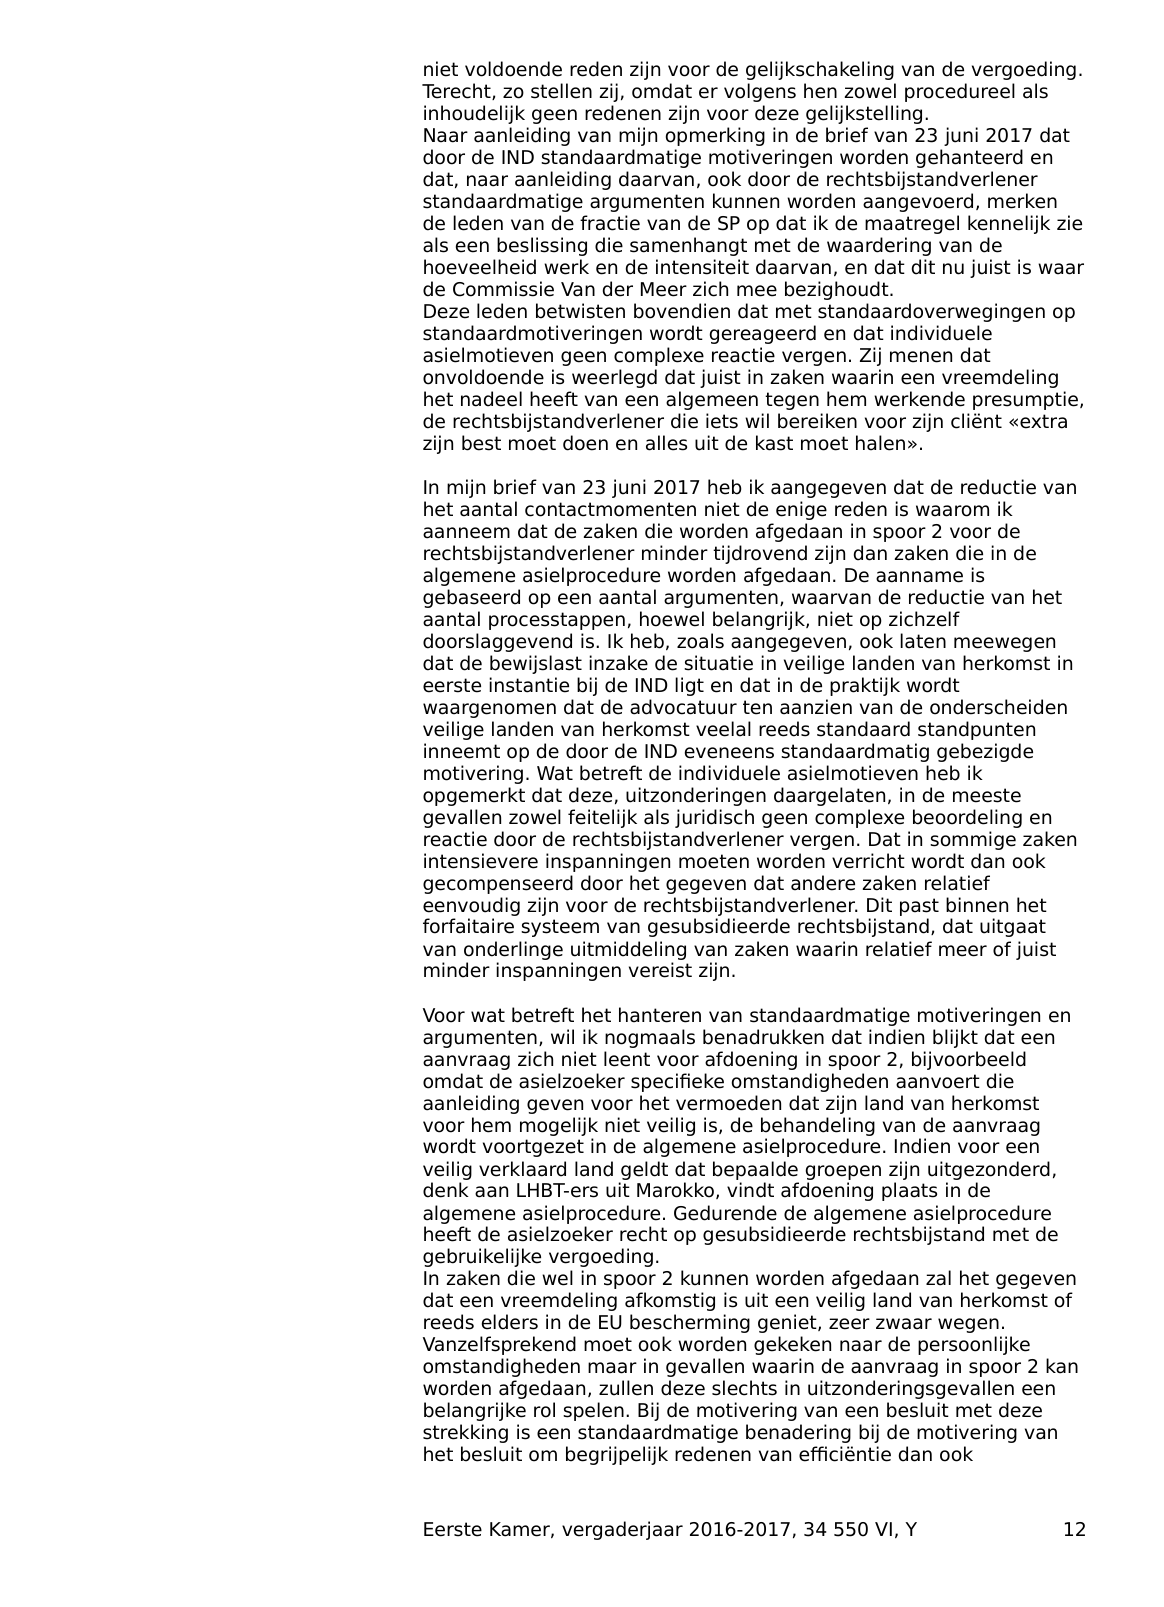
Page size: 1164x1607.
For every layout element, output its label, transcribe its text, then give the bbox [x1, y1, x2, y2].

text niet voldoende reden zijn voor de gelijkschakeling van de vergoeding. Terecht, zo stellen zij, omdat er volgens hen zowel procedureel als inhoudelijk geen redenen zijn voor deze gelijkstelling. [422, 59, 1087, 125]
text Deze leden betwisten bovendien dat met standaardoverwegingen op standaardmotiveringen wordt gereageerd en dat individuele asielmotieven geen complexe reactie vergen. Zij menen dat onvoldoende is weerlegd dat juist in zaken waarin een vreemdeling het nadeel heeft van een algemeen tegen hem werkende presumptie, de rechtsbijstandverlener die iets wil bereiken voor zijn cliënt «extra zijn best moet doen en alles uit de kast moet halen». [422, 301, 1087, 455]
text In mijn brief van 23 juni 2017 heb ik aangegeven dat de reductie van het aantal contactmomenten niet de enige reden is waarom ik aanneem dat de zaken die worden afgedaan in spoor 2 voor de rechtsbijstandverlener minder tijdrovend zijn dan zaken die in de algemene asielprocedure worden afgedaan. De aanname is gebaseerd op een aantal argumenten, waarvan de reductie van het aantal processtappen, hoewel belangrijk, niet op zichzelf doorslaggevend is. Ik heb, zoals aangegeven, ook laten meewegen dat de bewijslast inzake de situatie in veilige landen van herkomst in eerste instantie bij de IND ligt en dat in de praktijk wordt waargenomen dat de advocatuur ten aanzien van de onderscheiden veilige landen van herkomst veelal reeds standaard standpunten inneemt op de door de IND eveneens standaardmatig gebezigde motivering. Wat betreft de individuele asielmotieven heb ik opgemerkt dat deze, uitzonderingen daargelaten, in de meeste gevallen zowel feitelijk als juridisch geen complexe beoordeling en reactie door de rechtsbijstandverlener vergen. Dat in sommige zaken intensievere inspanningen moeten worden verricht wordt dan ook gecompenseerd door het gegeven dat andere zaken relatief eenvoudig zijn voor de rechtsbijstandverlener. Dit past binnen het forfaitaire systeem van gesubsidieerde rechtsbijstand, dat uitgaat van onderlinge uitmiddeling van zaken waarin relatief meer of juist minder inspanningen vereist zijn. [422, 477, 1087, 982]
text Voor wat betreft het hanteren van standaardmatige motiveringen en argumenten, wil ik nogmaals benadrukken dat indien blijkt dat een aanvraag zich niet leent voor afdoening in spoor 2, bijvoorbeeld omdat de asielzoeker specifieke omstandigheden aanvoert die aanleiding geven voor het vermoeden dat zijn land van herkomst voor hem mogelijk niet veilig is, de behandeling van de aanvraag wordt voortgezet in de algemene asielprocedure. Indien voor een veilig verklaard land geldt dat bepaalde groepen zijn uitgezonderd, denk aan LHBT-ers uit Marokko, vindt afdoening plaats in de algemene asielprocedure. Gedurende de algemene asielprocedure heeft de asielzoeker recht op gesubsidieerde rechtsbijstand met de gebruikelijke vergoeding. [422, 1004, 1087, 1268]
text In zaken die wel in spoor 2 kunnen worden afgedaan zal het gegeven dat een vreemdeling afkomstig is uit een veilig land van herkomst of reeds elders in de EU bescherming geniet, zeer zwaar wegen. Vanzelfsprekend moet ook worden gekeken naar de persoonlijke omstandigheden maar in gevallen waarin de aanvraag in spoor 2 kan worden afgedaan, zullen deze slechts in uitzonderingsgevallen een belangrijke rol spelen. Bij de motivering van een besluit met deze strekking is een standaardmatige benadering bij de motivering van het besluit om begrijpelijk redenen van efficiëntie dan ook [422, 1268, 1087, 1466]
text Naar aanleiding van mijn opmerking in de brief van 23 juni 2017 dat door de IND standaardmatige motiveringen worden gehanteerd en dat, naar aanleiding daarvan, ook door de rechtsbijstandverlener standaardmatige argumenten kunnen worden aangevoerd, merken de leden van de fractie van de SP op dat ik de maatregel kennelijk zie als een beslissing die samenhangt met de waardering van de hoeveelheid werk en de intensiteit daarvan, en dat dit nu juist is waar de Commissie Van der Meer zich mee bezighoudt. [422, 125, 1087, 301]
